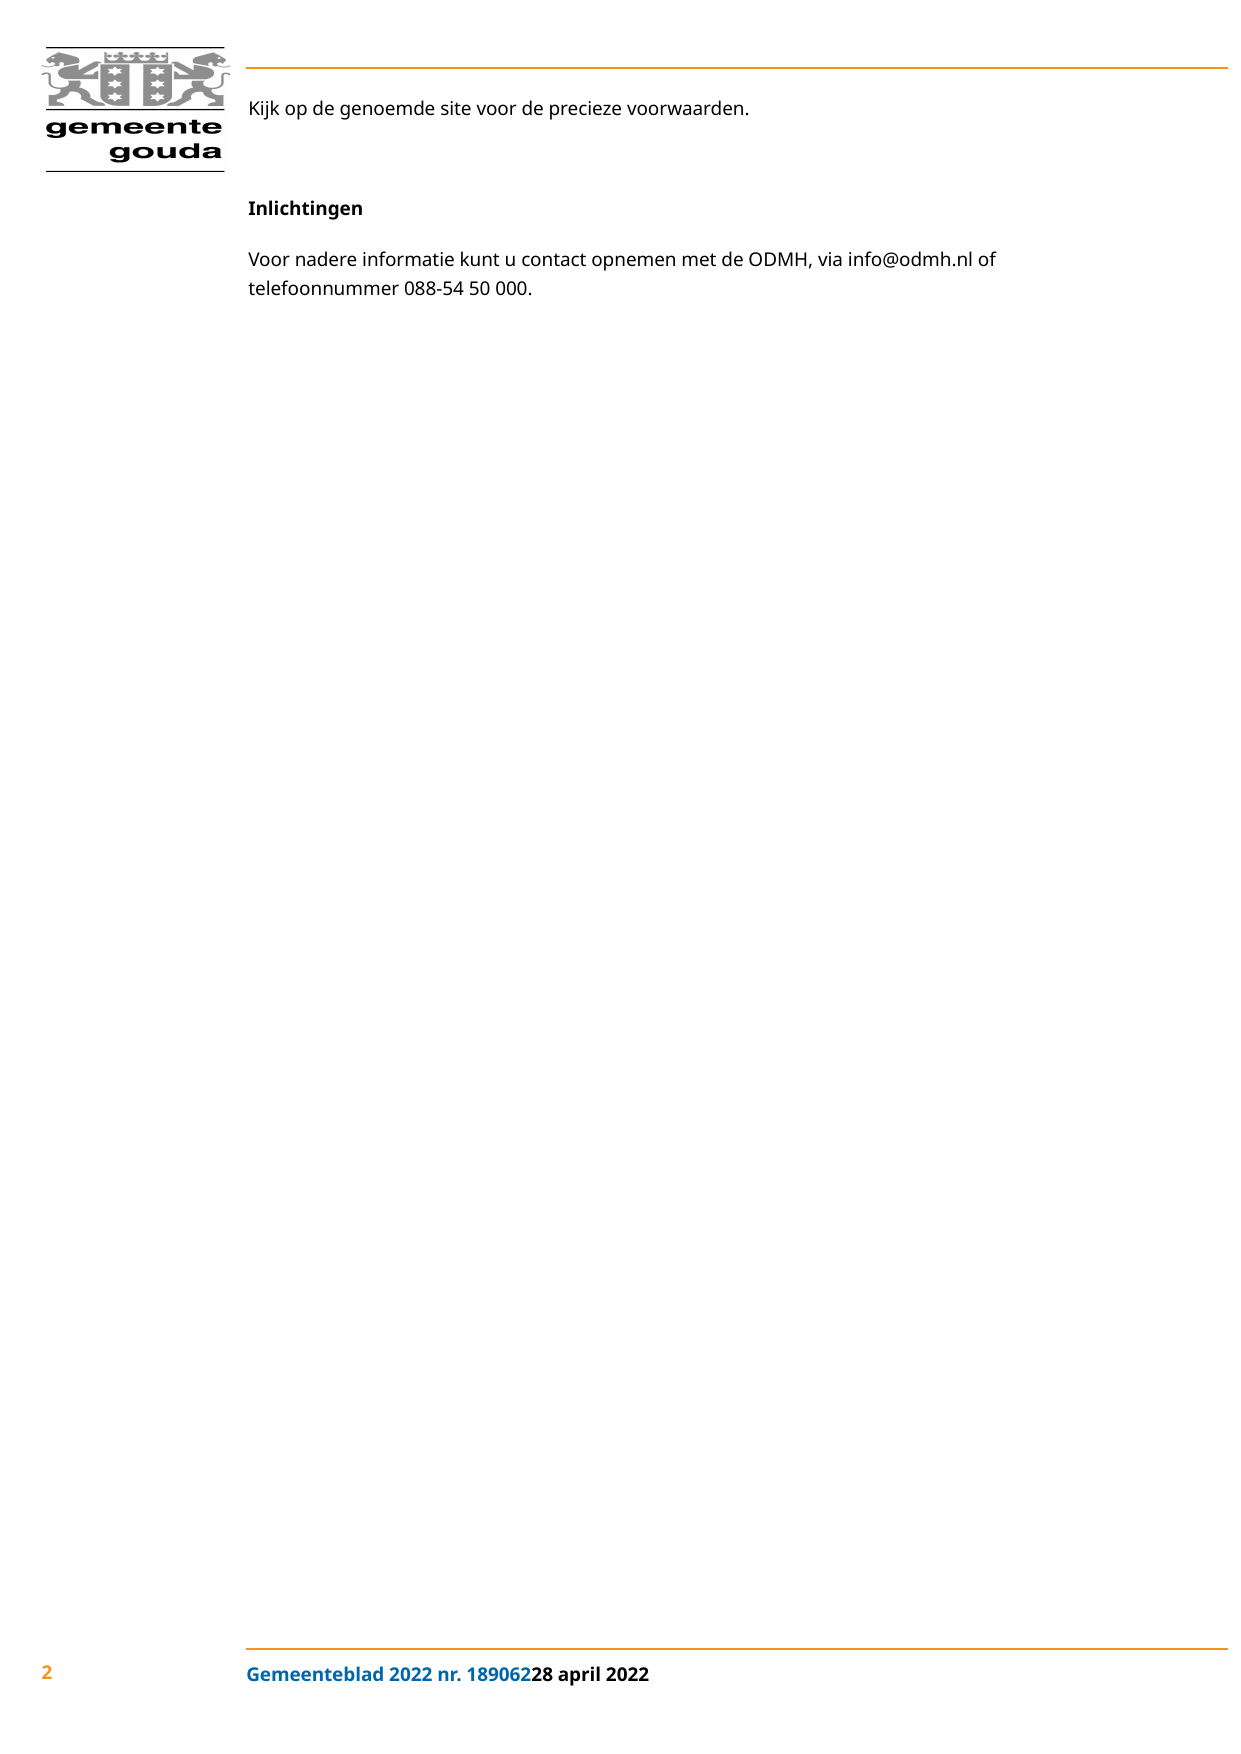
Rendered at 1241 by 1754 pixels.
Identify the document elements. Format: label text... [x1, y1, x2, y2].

picture [41, 47, 231, 172]
text Voor nadere informatie kunt u contact opnemen met de ODMH, via info@odmh.nl of telefoonnummer 088-54 50 000. [248, 246, 1152, 301]
text Kijk op de genoemde site voor de precieze voorwaarden. [248, 95, 1152, 121]
text Inlichtingen [248, 196, 1152, 221]
